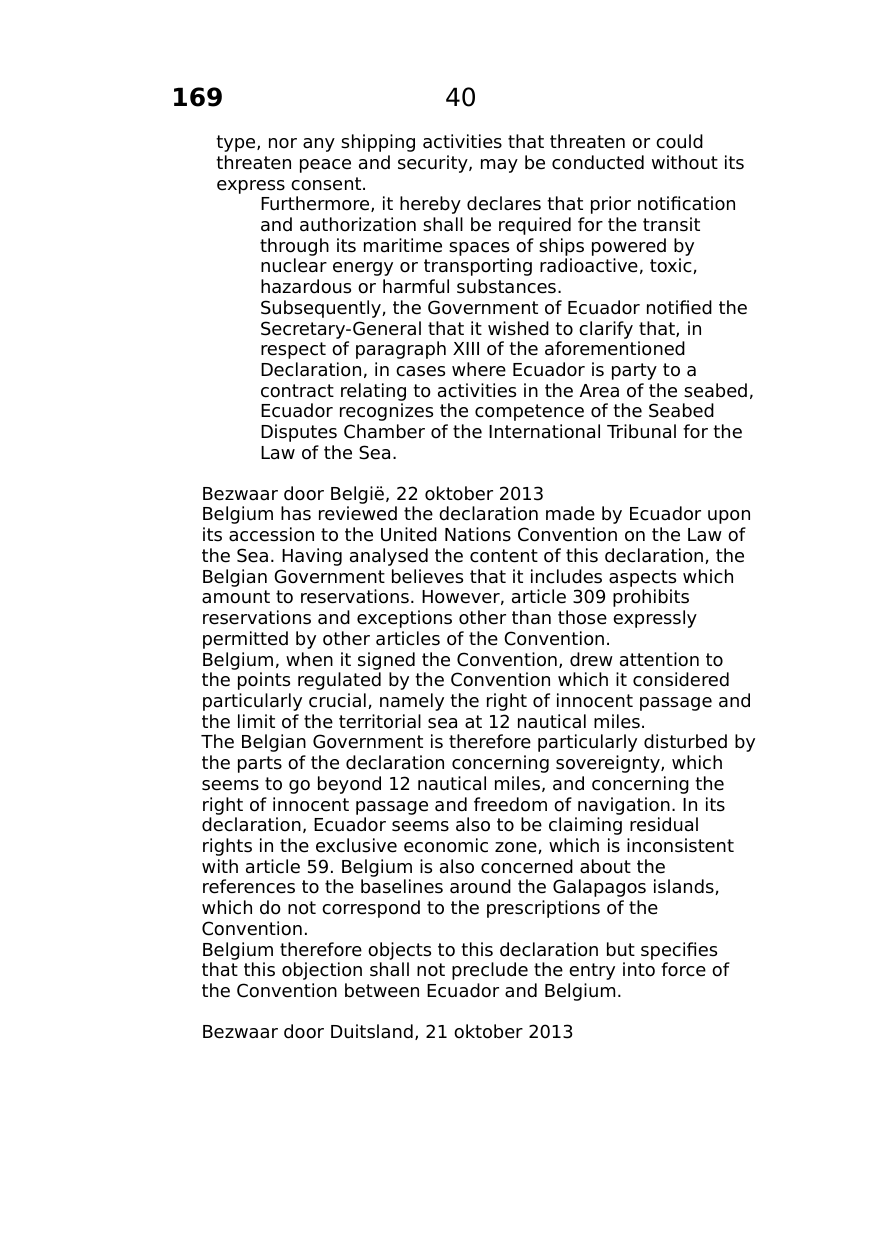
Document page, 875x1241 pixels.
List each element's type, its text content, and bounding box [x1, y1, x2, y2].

text type, nor any shipping activities that threaten or could threaten peace and security, may be conducted without its express consent. [171, 132, 756, 194]
text Bezwaar door België, 22 oktober 2013 [201, 483, 756, 504]
text Bezwaar door Duitsland, 21 oktober 2013 [201, 1022, 756, 1042]
text Belgium therefore objects to this declaration but specifies that this objection shall not preclude the entry into force of the Convention between Ecuador and Belgium. [201, 939, 756, 1002]
text Furthermore, it hereby declares that prior notification and authorization shall be required for the transit through its maritime spaces of ships powered by nuclear energy or transporting radioactive, toxic, hazardous or harmful substances. [260, 194, 756, 298]
text Belgium, when it signed the Convention, drew attention to the points regulated by the Convention which it considered particularly crucial, namely the right of innocent passage and the limit of the territorial sea at 12 nautical miles. [201, 649, 756, 732]
text Belgium has reviewed the declaration made by Ecuador upon its accession to the United Nations Convention on the Law of the Sea. Having analysed the content of this declaration, the Belgian Government believes that it includes aspects which amount to reservations. However, article 309 prohibits reservations and exceptions other than those expressly permitted by other articles of the Convention. [201, 504, 756, 649]
text Subsequently, the Government of Ecuador notified the Secretary-General that it wished to clarify that, in respect of paragraph XIII of the aforementioned Declaration, in cases where Ecuador is party to a contract relating to activities in the Area of the seabed, Ecuador recognizes the competence of the Seabed Disputes Chamber of the International Tribunal for the Law of the Sea. [260, 298, 756, 463]
text The Belgian Government is therefore particularly disturbed by the parts of the declaration concerning sovereignty, which seems to go beyond 12 nautical miles, and concerning the right of innocent passage and freedom of navigation. In its declaration, Ecuador seems also to be claiming residual rights in the exclusive economic zone, which is inconsistent with article 59. Belgium is also concerned about the references to the baselines around the Galapagos islands, which do not correspond to the prescriptions of the Convention. [201, 732, 756, 939]
